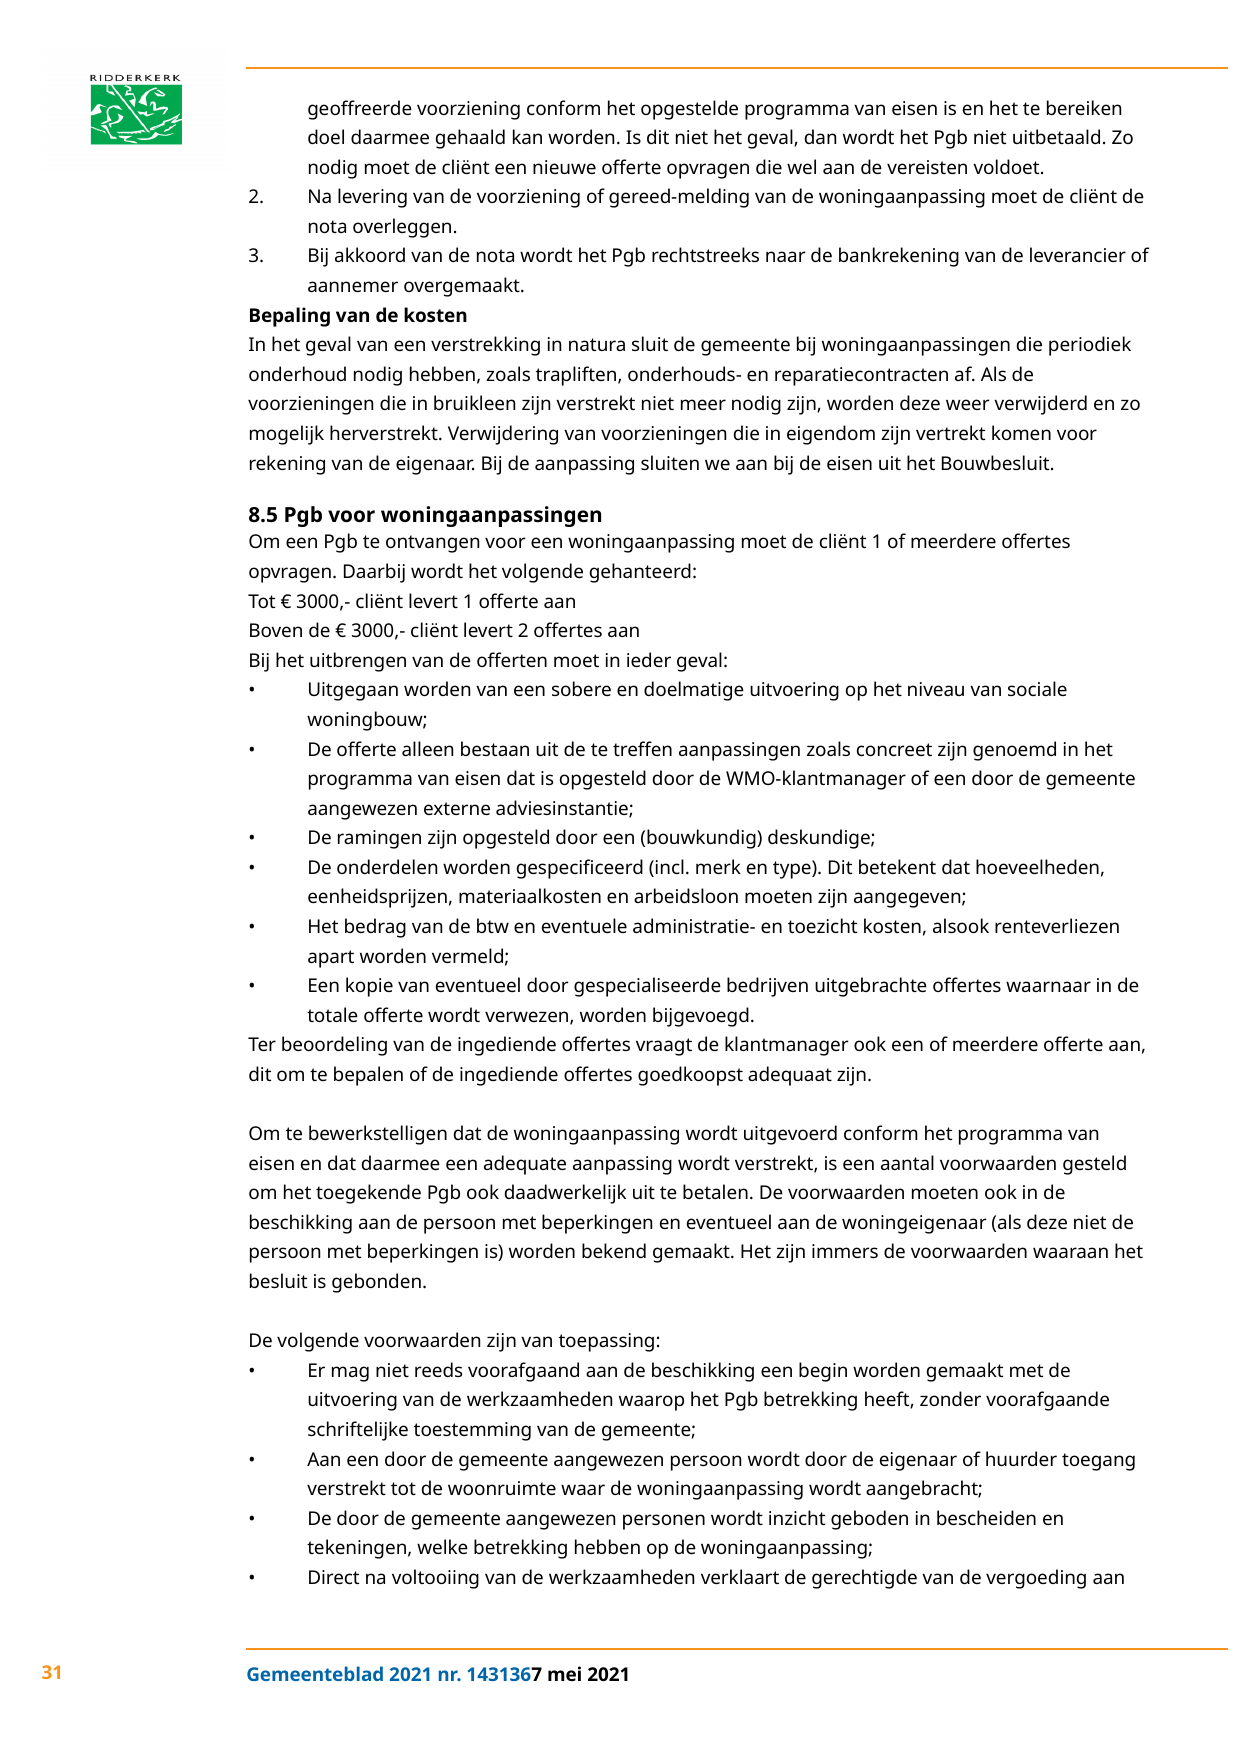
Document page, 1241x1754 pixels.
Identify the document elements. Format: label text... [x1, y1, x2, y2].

text Bij het uitbrengen van de offerten moet in ieder geval: [248, 647, 1152, 673]
list De offerte alleen bestaan uit de te treffen aanpassingen zoals concreet zijn genoemd in het programma van eisen dat is opgesteld door de WMO-klantmanager of een door de gemeente aangewezen externe adviesinstantie; [248, 736, 1152, 821]
text Bepaling van de kosten [248, 302, 1152, 328]
text Boven de € 3000,- cliënt levert 2 offertes aan [248, 617, 1152, 643]
text 8.5 Pgb voor woningaanpassingen [248, 500, 1152, 529]
list Aan een door de gemeente aangewezen persoon wordt door de eigenaar of huurder toegang verstrekt tot de woonruimte waar de woningaanpassing wordt aangebracht; [248, 1446, 1152, 1501]
text Tot € 3000,- cliënt levert 1 offerte aan [248, 588, 1152, 613]
picture [41, 47, 231, 172]
text Om een Pgb te ontvangen voor een woningaanpassing moet de cliënt 1 of meerdere offertes opvragen. Daarbij wordt het volgende gehanteerd: [248, 529, 1152, 584]
list De ramingen zijn opgesteld door een (bouwkundig) deskundige; [248, 824, 1152, 850]
list geoffreerde voorziening conform het opgestelde programma van eisen is en het te bereiken doel daarmee gehaald kan worden. Is dit niet het geval, dan wordt het Pgb niet uitbetaald. Zo nodig moet de cliënt een nieuwe offerte opvragen die wel aan de vereisten voldoet. [248, 95, 1152, 180]
list Uitgegaan worden van een sobere en doelmatige uitvoering op het niveau van sociale woningbouw; [248, 677, 1152, 732]
list Er mag niet reeds voorafgaand aan de beschikking een begin worden gemaakt met de uitvoering van de werkzaamheden waarop het Pgb betrekking heeft, zonder voorafgaande schriftelijke toestemming van de gemeente; [248, 1357, 1152, 1442]
list Een kopie van eventueel door gespecialiseerde bedrijven uitgebrachte offertes waarnaar in de totale offerte wordt verwezen, worden bijgevoegd. [248, 972, 1152, 1028]
text Ter beoordeling van de ingediende offertes vraagt de klantmanager ook een of meerdere offerte aan, dit om te bepalen of de ingediende offertes goedkoopst adequaat zijn. [248, 1032, 1152, 1087]
text In het geval van een verstrekking in natura sluit de gemeente bij woningaanpassingen die periodiek onderhoud nodig hebben, zoals trapliften, onderhouds- en reparatiecontracten af. Als de voorzieningen die in bruikleen zijn verstrekt niet meer nodig zijn, worden deze weer verwijderd en zo mogelijk herverstrekt. Verwijdering van voorzieningen die in eigendom zijn vertrekt komen voor rekening van de eigenaar. Bij de aanpassing sluiten we aan bij de eisen uit het Bouwbesluit. [248, 331, 1152, 476]
list Bij akkoord van de nota wordt het Pgb rechtstreeks naar de bankrekening van de leverancier of aannemer overgemaakt. [248, 243, 1152, 298]
list Na levering van de voorziening of gereed-melding van de woningaanpassing moet de cliënt de nota overleggen. [248, 183, 1152, 239]
list De door de gemeente aangewezen personen wordt inzicht geboden in bescheiden en tekeningen, welke betrekking hebben op de woningaanpassing; [248, 1505, 1152, 1560]
list Direct na voltooiing van de werkzaamheden verklaart de gerechtigde van de vergoeding aan [248, 1564, 1152, 1590]
list Het bedrag van de btw en eventuele administratie- en toezicht kosten, alsook renteverliezen apart worden vermeld; [248, 913, 1152, 968]
text Om te bewerkstelligen dat de woningaanpassing wordt uitgevoerd conform het programma van eisen en dat daarmee een adequate aanpassing wordt verstrekt, is een aantal voorwaarden gesteld om het toegekende Pgb ook daadwerkelijk uit te betalen. De voorwaarden moeten ook in de beschikking aan de persoon met beperkingen en eventueel aan de woningeigenaar (als deze niet de persoon met beperkingen is) worden bekend gemaakt. Het zijn immers de voorwaarden waaraan het besluit is gebonden. [248, 1120, 1152, 1294]
list De onderdelen worden gespecificeerd (incl. merk en type). Dit betekent dat hoeveelheden, eenheidsprijzen, materiaalkosten en arbeidsloon moeten zijn aangegeven; [248, 854, 1152, 909]
text De volgende voorwaarden zijn van toepassing: [248, 1327, 1152, 1353]
